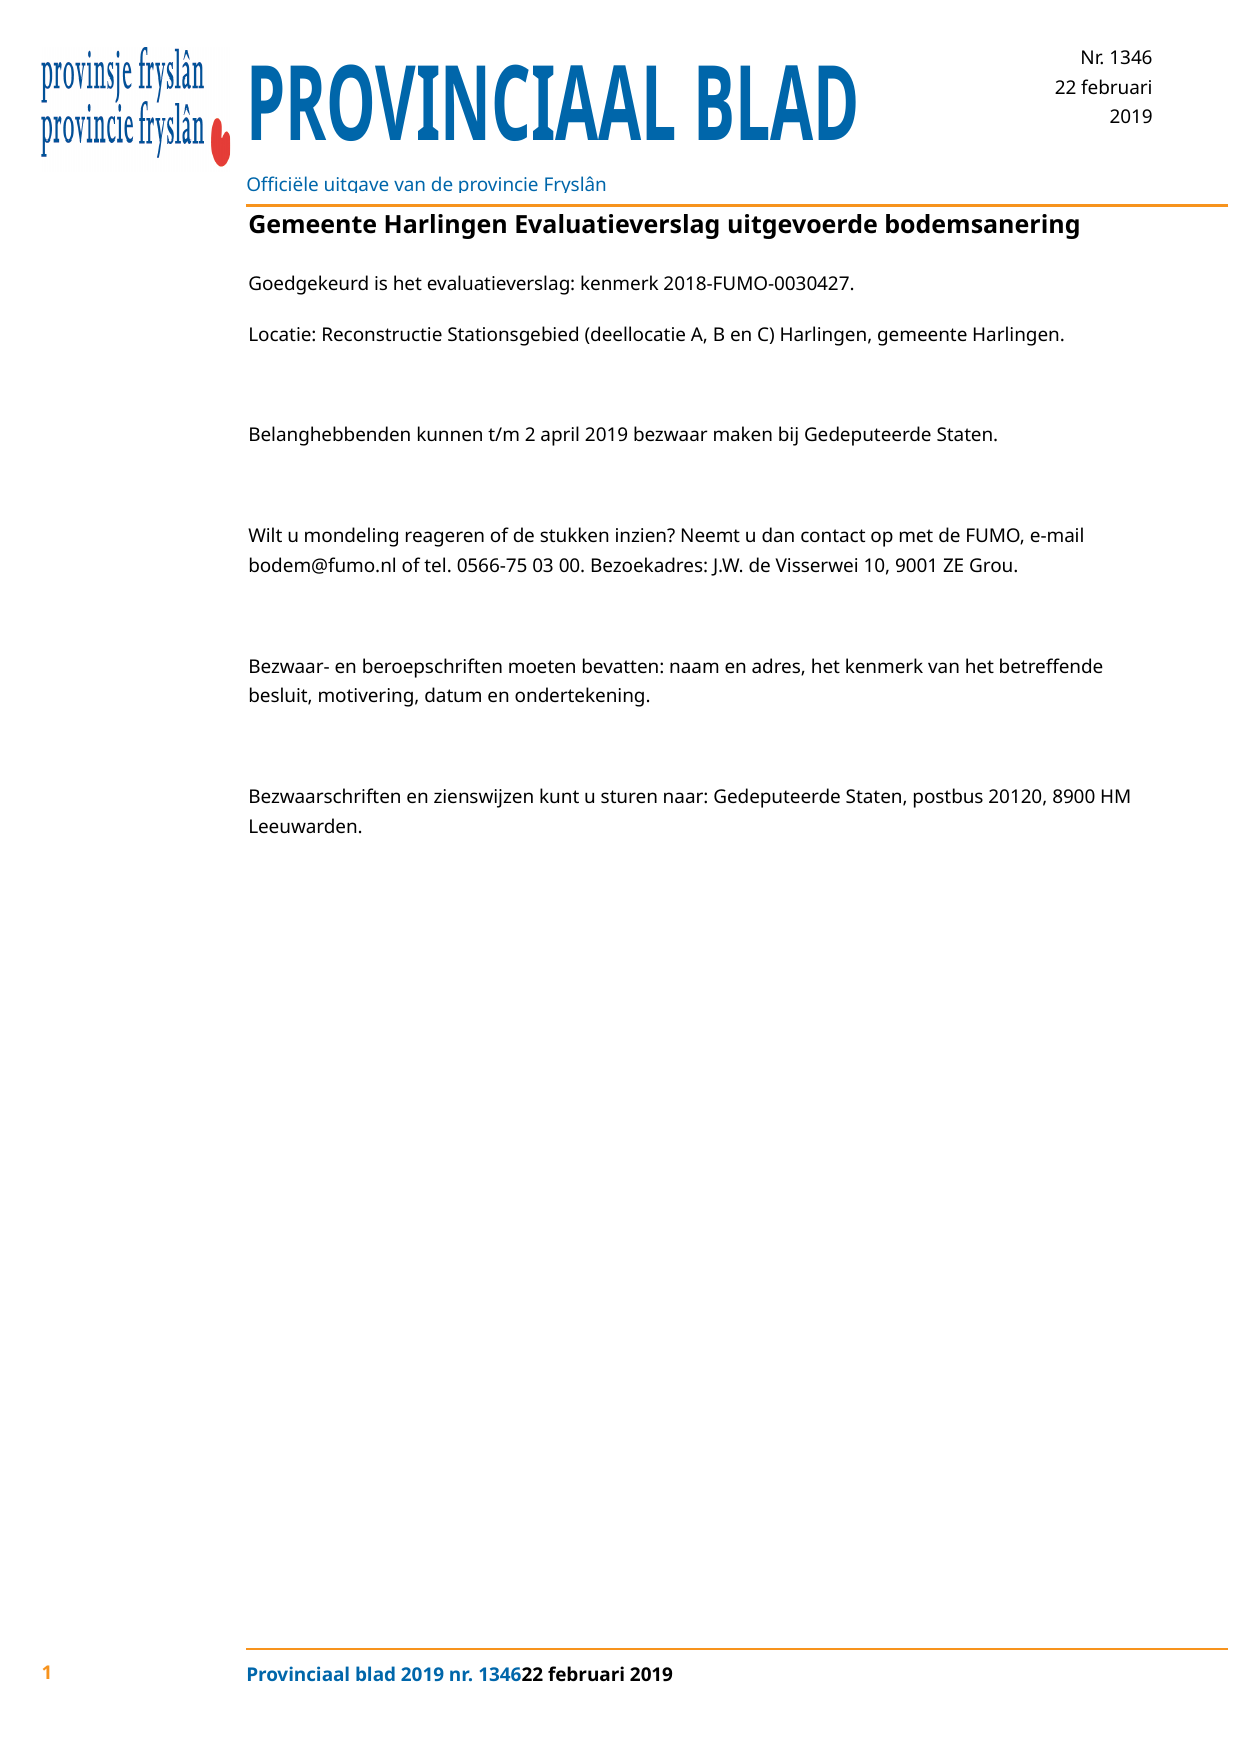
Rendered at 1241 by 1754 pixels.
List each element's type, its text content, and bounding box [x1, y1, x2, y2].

text Bezwaarschriften en zienswijzen kunt u sturen naar: Gedeputeerde Staten, postbus 20120, 8900 HM Leeuwarden. [248, 783, 1152, 838]
text Belanghebbenden kunnen t/m 2 april 2019 bezwaar maken bij Gedeputeerde Staten. [248, 422, 1152, 447]
text Bezwaar- en beroepschriften moeten bevatten: naam en adres, het kenmerk van het betreffende besluit, motivering, datum en ondertekening. [248, 653, 1152, 708]
picture [41, 47, 231, 172]
text Locatie: Reconstructie Stationsgebied (deellocatie A, B en C) Harlingen, gemeente Harlingen. [248, 321, 1152, 346]
text Wilt u mondeling reageren of de stukken inzien? Neemt u dan contact op met de FUMO, e-mail bodem@fumo.nl of tel. 0566-75 03 00. Bezoekadres: J.W. de Visserwei 10, 9001 ZE Grou. [248, 522, 1152, 578]
text Gemeente Harlingen Evaluatieverslag uitgevoerde bodemsanering [248, 207, 1152, 241]
text Goedgekeurd is het evaluatieverslag: kenmerk 2018-FUMO-0030427. [248, 270, 1152, 296]
